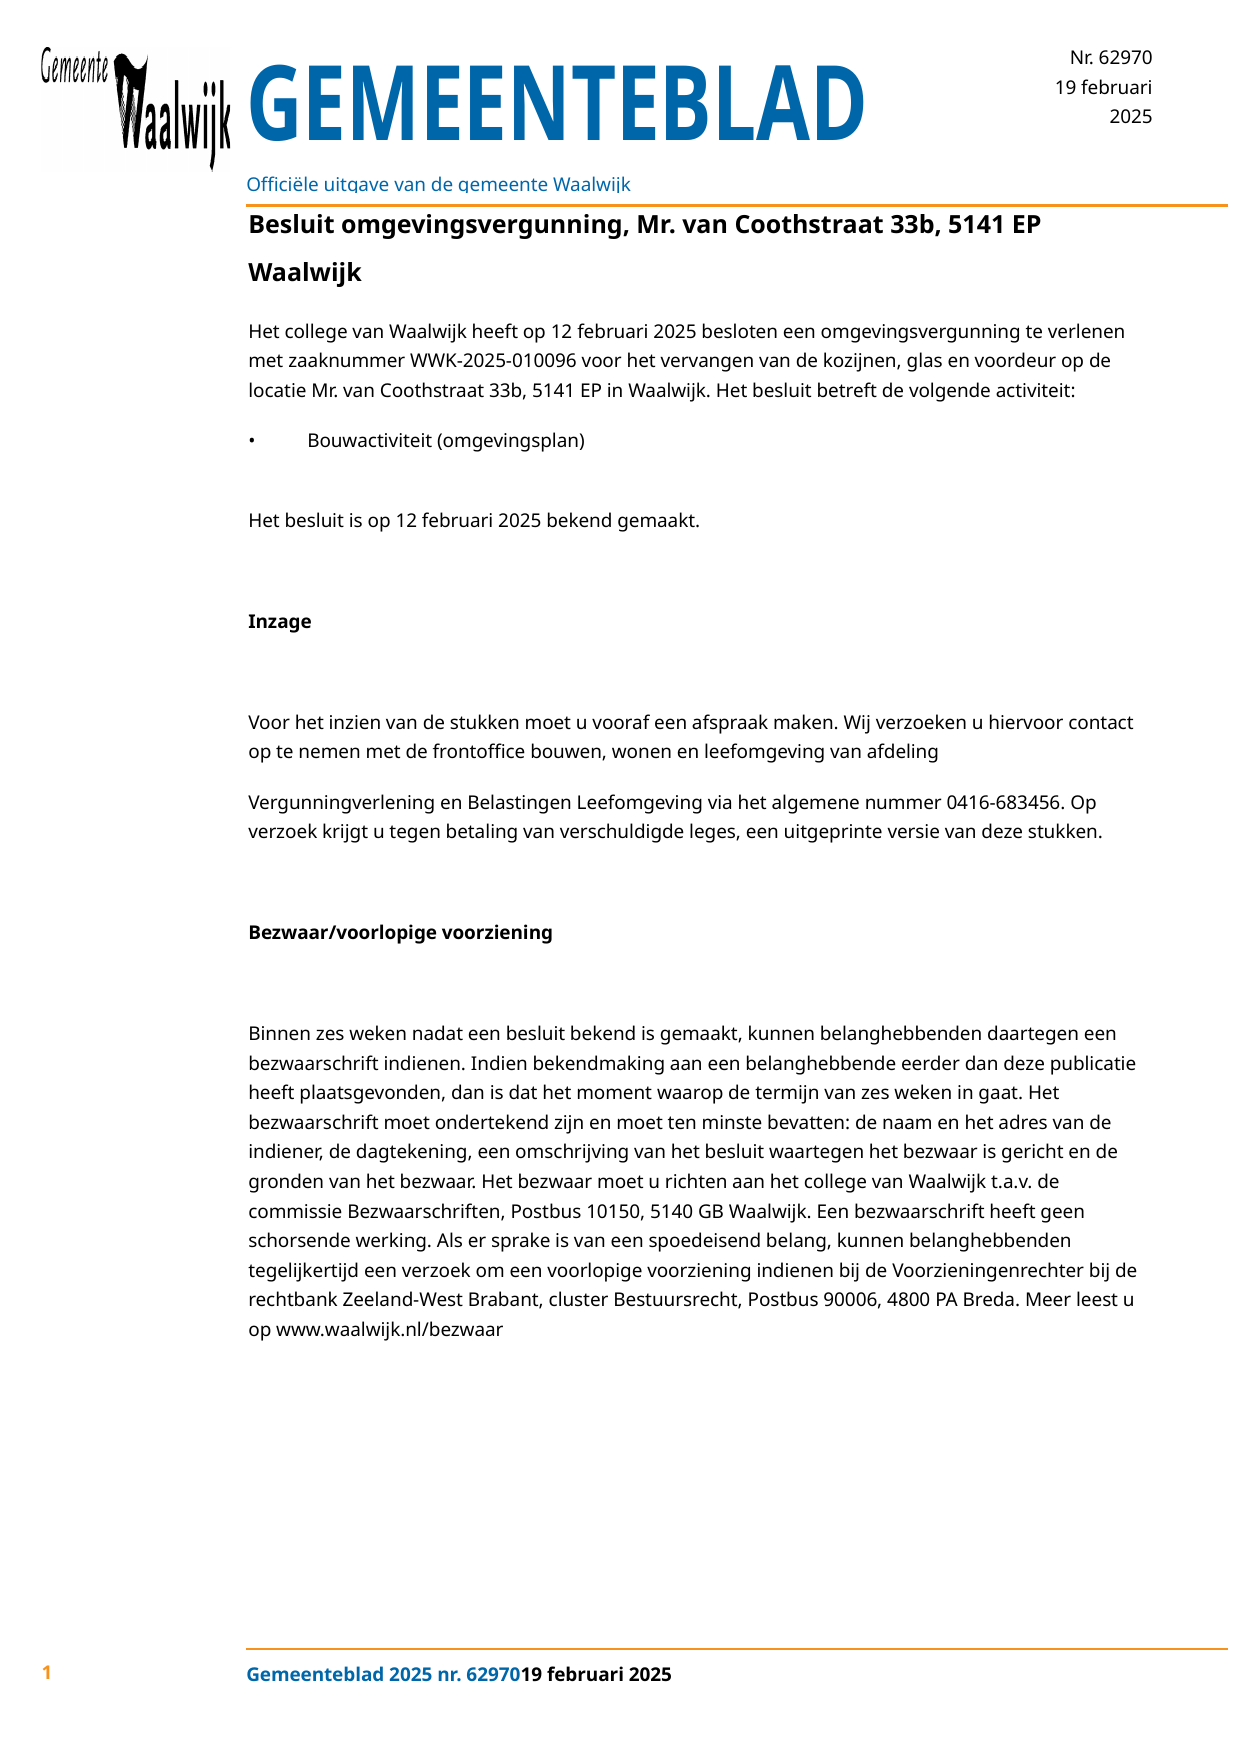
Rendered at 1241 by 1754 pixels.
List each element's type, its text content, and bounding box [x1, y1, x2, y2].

text Binnen zes weken nadat een besluit bekend is gemaakt, kunnen belanghebbenden daartegen een bezwaarschrift indienen. Indien bekendmaking aan een belanghebbende eerder dan deze publicatie heeft plaatsgevonden, dan is dat het moment waarop de termijn van zes weken in gaat. Het bezwaarschrift moet ondertekend zijn en moet ten minste bevatten: de naam en het adres van de indiener, de dagtekening, een omschrijving van het besluit waartegen het bezwaar is gericht en de gronden van het bezwaar. Het bezwaar moet u richten aan het college van Waalwijk t.a.v. de commissie Bezwaarschriften, Postbus 10150, 5140 GB Waalwijk. Een bezwaarschrift heeft geen schorsende werking. Als er sprake is van een spoedeisend belang, kunnen belanghebbenden tegelijkertijd een verzoek om een voorlopige voorziening indienen bij de Voorzieningenrechter bij de rechtbank Zeeland-West Brabant, cluster Bestuursrecht, Postbus 90006, 4800 PA Breda. Meer leest u op www.waalwijk.nl/bezwaar [248, 1020, 1152, 1342]
text Bezwaar/voorlopige voorziening [248, 919, 1152, 945]
text Het besluit is op 12 februari 2025 bekend gemaakt. [248, 507, 1152, 533]
text Het college van Waalwijk heeft op 12 februari 2025 besloten een omgevingsvergunning te verlenen met zaaknummer WWK-2025-010096 voor het vervangen van de kozijnen, glas en voordeur op de locatie Mr. van Coothstraat 33b, 5141 EP in Waalwijk. Het besluit betreft de volgende activiteit: [248, 318, 1152, 403]
text Besluit omgevingsvergunning, Mr. van Coothstraat 33b, 5141 EP Waalwijk [248, 207, 1152, 288]
text Voor het inzien van de stukken moet u vooraf een afspraak maken. Wij verzoeken u hiervoor contact op te nemen met de frontoffice bouwen, wonen en leefomgeving van afdeling [248, 709, 1152, 764]
text Vergunningverlening en Belastingen Leefomgeving via het algemene nummer 0416-683456. Op verzoek krijgt u tegen betaling van verschuldigde leges, een uitgeprinte versie van deze stukken. [248, 789, 1152, 844]
list Bouwactiviteit (omgevingsplan) [248, 427, 1152, 453]
text Inzage [248, 608, 1152, 634]
picture [41, 47, 231, 172]
